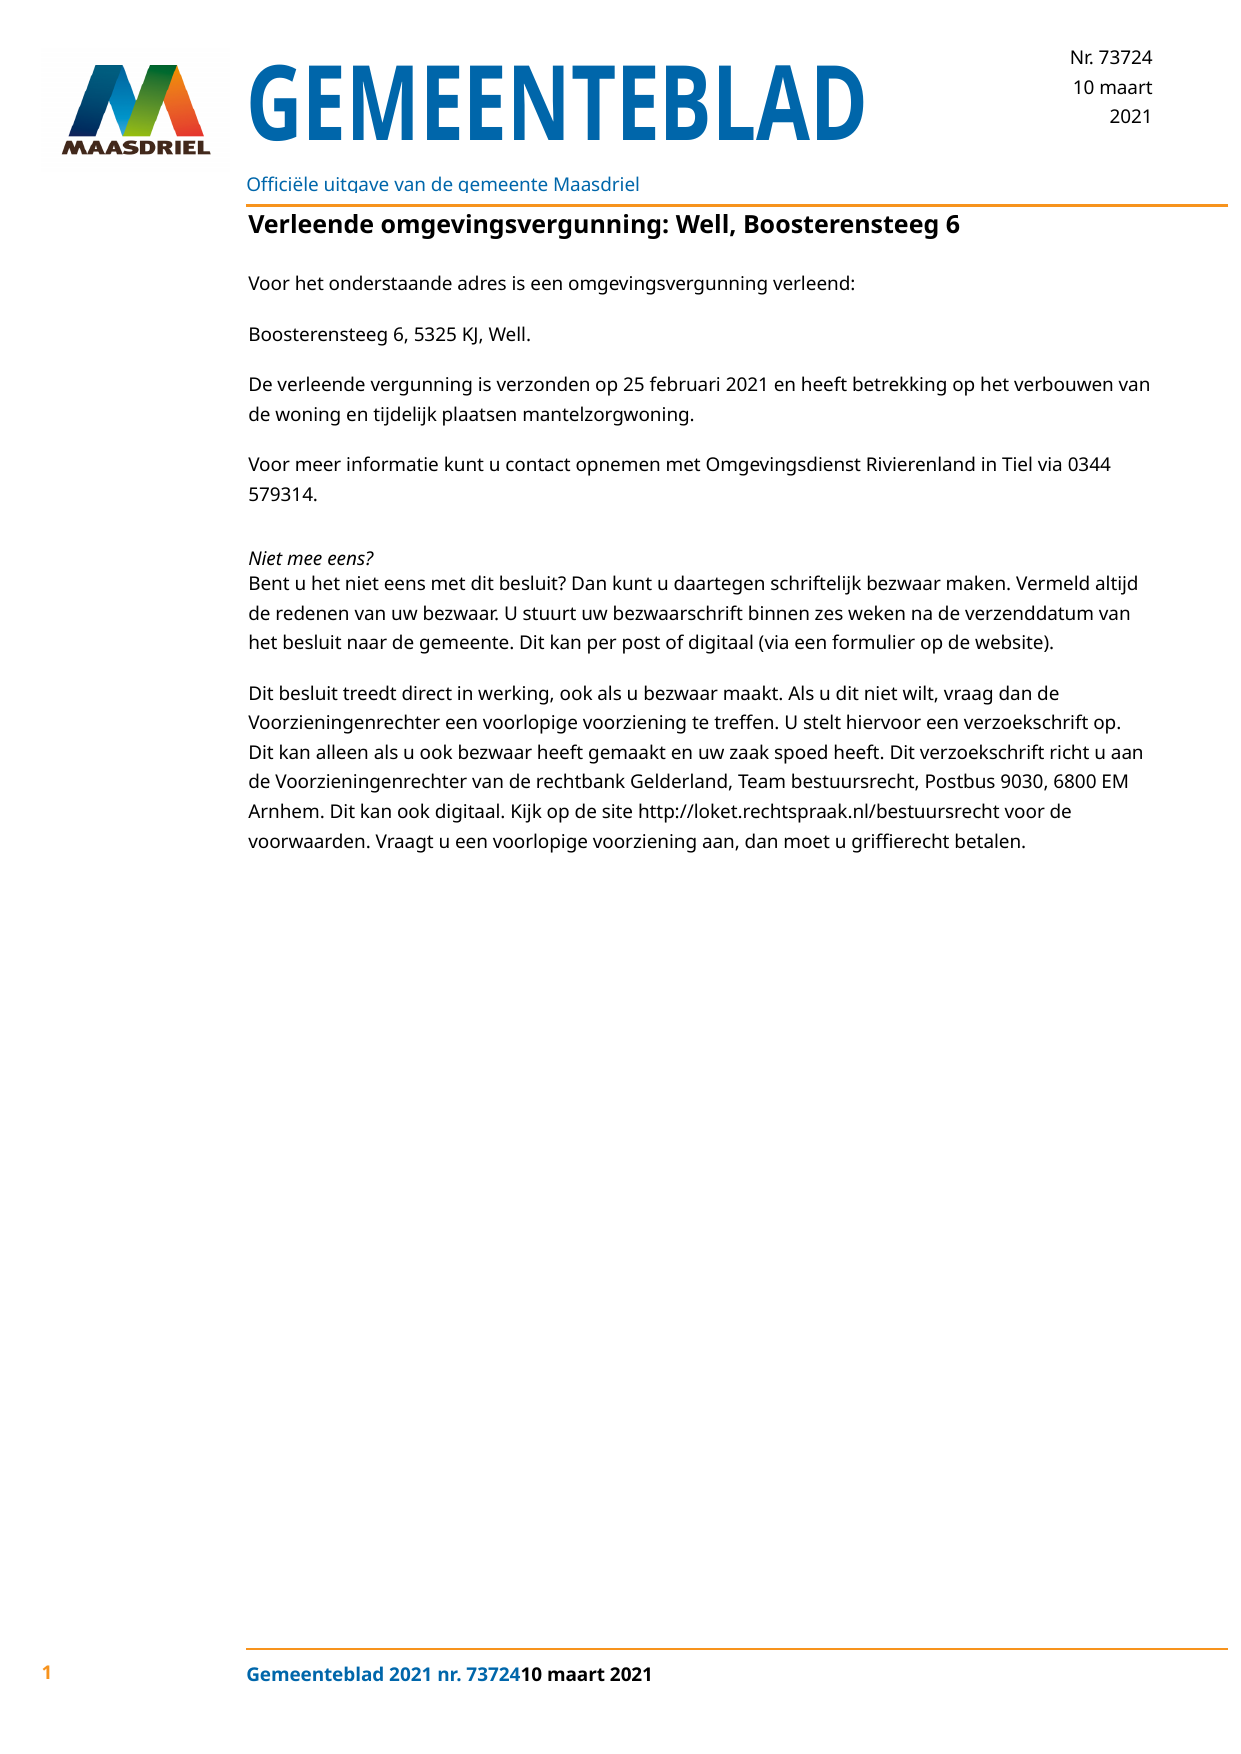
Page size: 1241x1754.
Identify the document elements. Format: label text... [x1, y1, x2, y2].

text Bent u het niet eens met dit besluit? Dan kunt u daartegen schriftelijk bezwaar maken. Vermeld altijd de redenen van uw bezwaar. U stuurt uw bezwaarschrift binnen zes weken na de verzenddatum van het besluit naar de gemeente. Dit kan per post of digitaal (via een formulier op de website). [248, 570, 1152, 655]
text Voor meer informatie kunt u contact opnemen met Omgevingsdienst Rivierenland in Tiel via 0344 579314. [248, 451, 1152, 506]
text Dit besluit treedt direct in werking, ook als u bezwaar maakt. Als u dit niet wilt, vraag dan de Voorzieningenrechter een voorlopige voorziening te treffen. U stelt hiervoor een verzoekschrift op. Dit kan alleen als u ook bezwaar heeft gemaakt en uw zaak spoed heeft. Dit verzoekschrift richt u aan de Voorzieningenrechter van de rechtbank Gelderland, Team bestuursrecht, Postbus 9030, 6800 EM Arnhem. Dit kan ook digitaal. Kijk op de site http://loket.rechtspraak.nl/bestuursrecht voor de voorwaarden. Vraagt u een voorlopige voorziening aan, dan moet u griffierecht betalen. [248, 680, 1152, 854]
text Voor het onderstaande adres is een omgevingsvergunning verleend: [248, 270, 1152, 296]
text De verleende vergunning is verzonden op 25 februari 2021 en heeft betrekking op het verbouwen van de woning en tijdelijk plaatsen mantelzorgwoning. [248, 371, 1152, 426]
text Niet mee eens? [248, 545, 1152, 570]
picture [41, 47, 231, 172]
text Verleende omgevingsvergunning: Well, Boosterensteeg 6 [248, 207, 1152, 241]
text Boosterensteeg 6, 5325 KJ, Well. [248, 321, 1152, 346]
